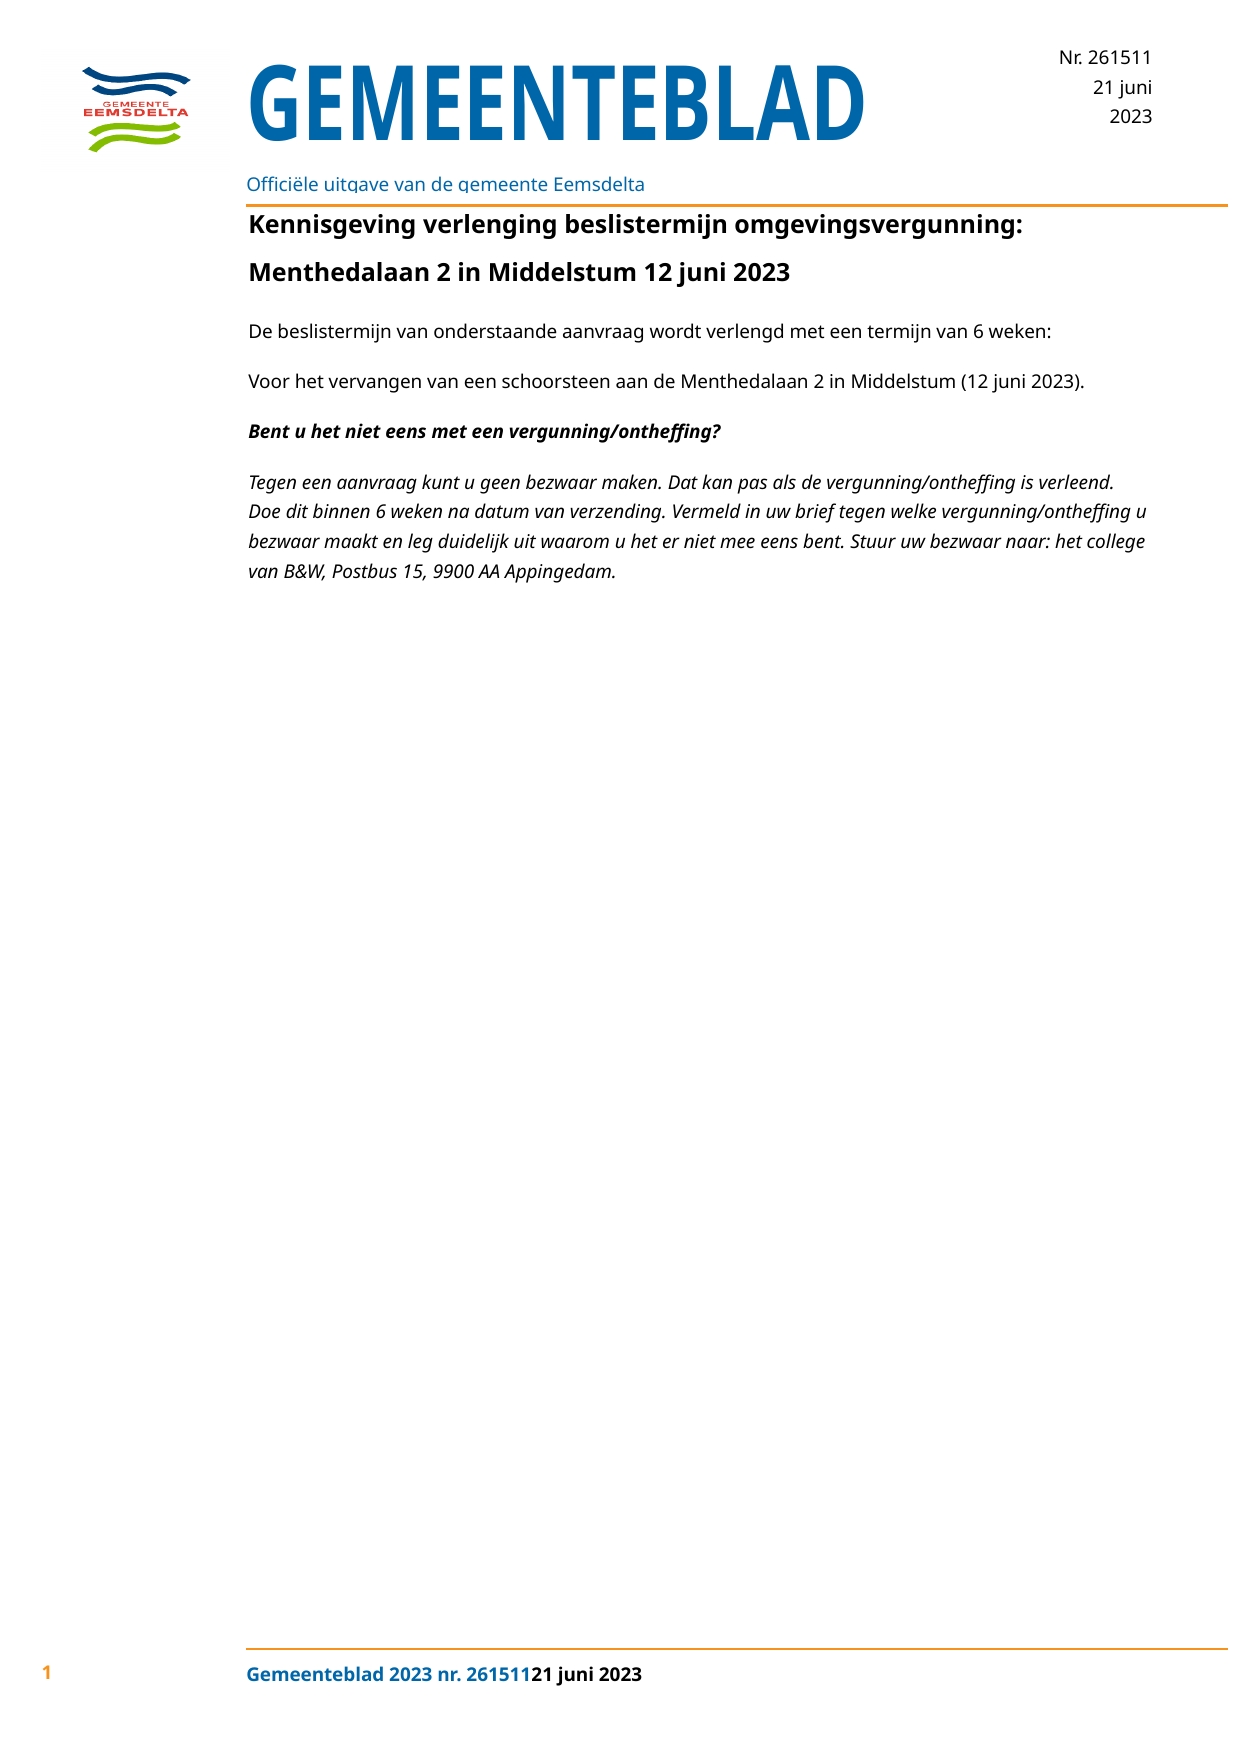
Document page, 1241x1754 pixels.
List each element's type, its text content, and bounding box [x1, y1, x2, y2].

text De beslistermijn van onderstaande aanvraag wordt verlengd met een termijn van 6 weken: [248, 318, 1152, 344]
text Bent u het niet eens met een vergunning/ontheffing? [248, 419, 1152, 444]
text Tegen een aanvraag kunt u geen bezwaar maken. Dat kan pas als de vergunning/ontheffing is verleend. Doe dit binnen 6 weken na datum van verzending. Vermeld in uw brief tegen welke vergunning/ontheffing u bezwaar maakt en leg duidelijk uit waarom u het er niet mee eens bent. Stuur uw bezwaar naar: het college van B&W, Postbus 15, 9900 AA Appingedam. [248, 469, 1152, 584]
text Voor het vervangen van een schoorsteen aan de Menthedalaan 2 in Middelstum (12 juni 2023). [248, 368, 1152, 394]
picture [41, 47, 231, 172]
text Kennisgeving verlenging beslistermijn omgevingsvergunning: Menthedalaan 2 in Middelstum 12 juni 2023 [248, 207, 1152, 288]
